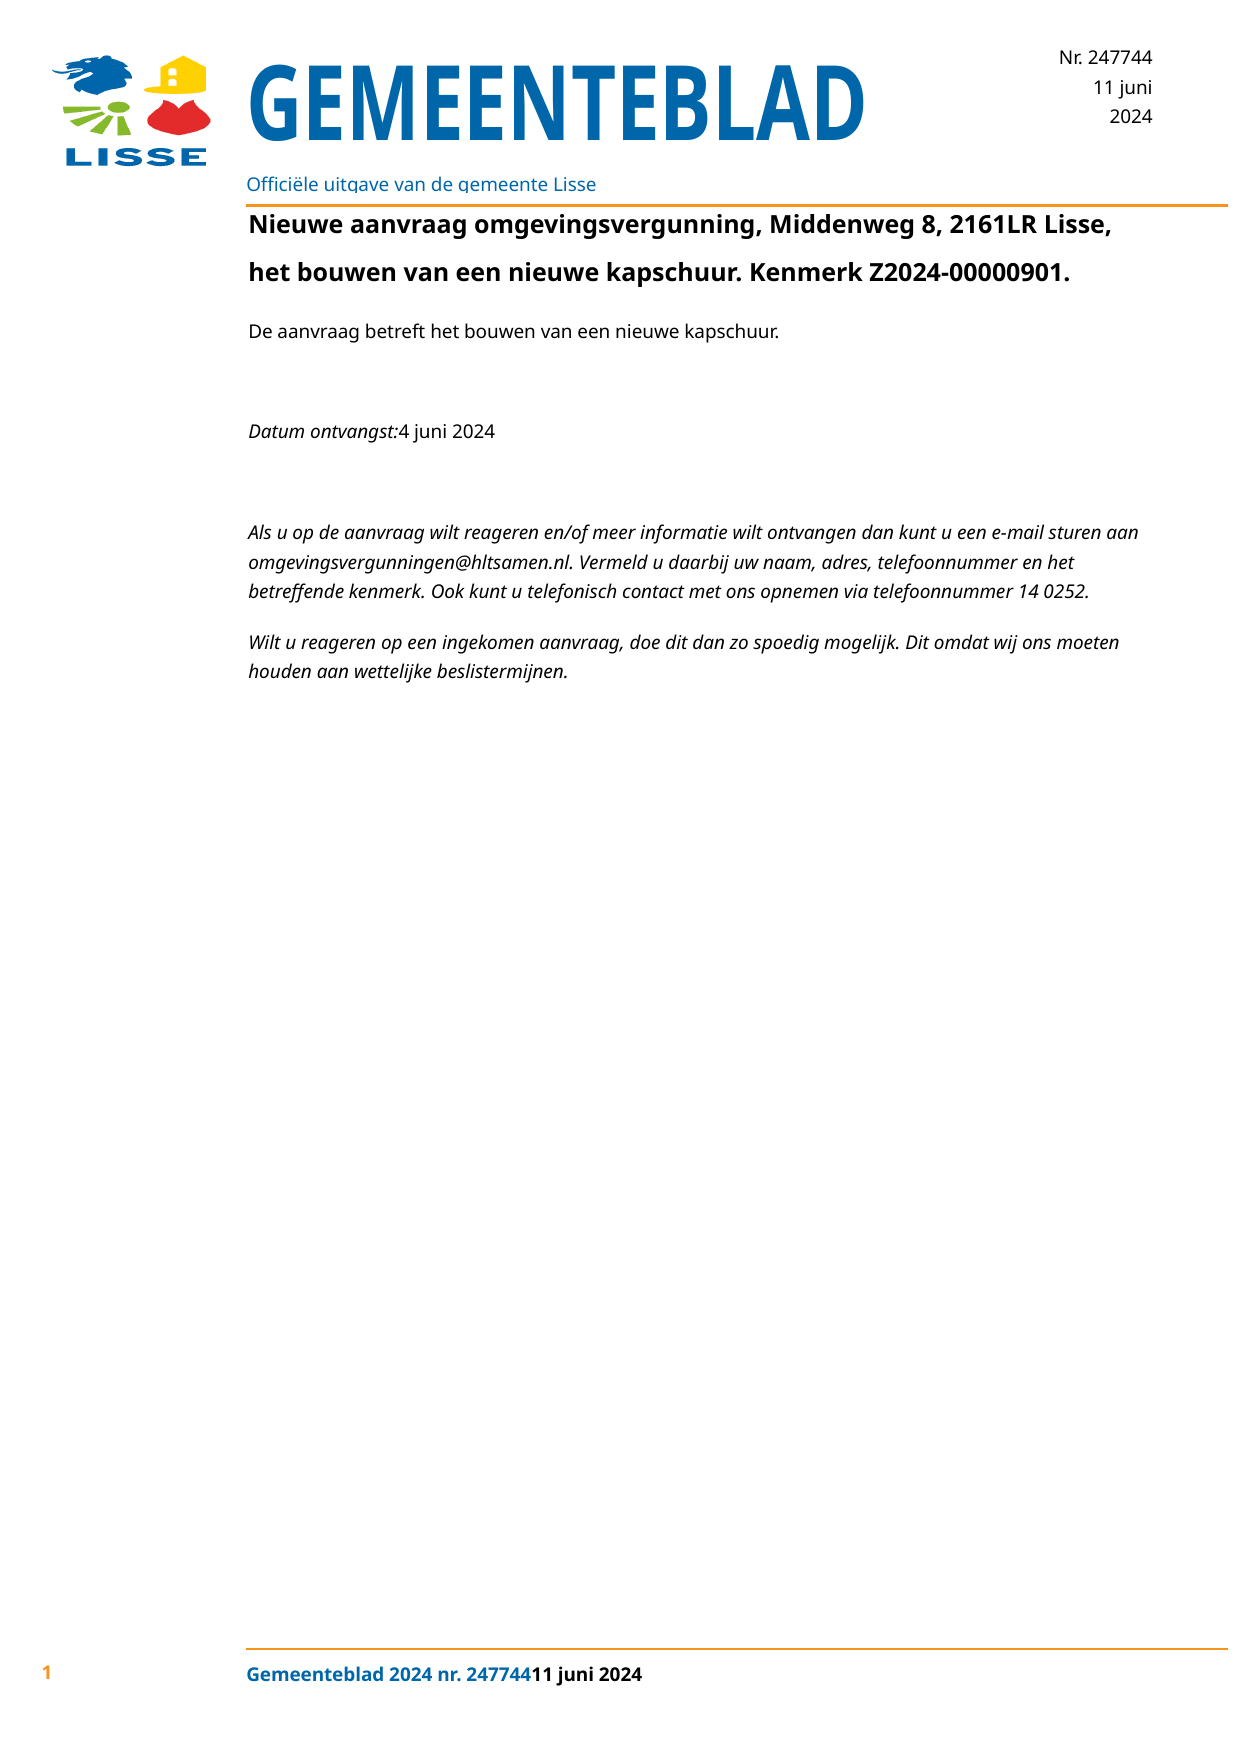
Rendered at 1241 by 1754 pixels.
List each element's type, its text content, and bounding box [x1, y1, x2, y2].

text Wilt u reageren op een ingekomen aanvraag, doe dit dan zo spoedig mogelijk. Dit omdat wij ons moeten houden aan wettelijke beslistermijnen. [248, 629, 1152, 684]
picture [41, 47, 231, 172]
text De aanvraag betreft het bouwen van een nieuwe kapschuur. [248, 318, 1152, 344]
text Als u op de aanvraag wilt reageren en/of meer informatie wilt ontvangen dan kunt u een e-mail sturen aan omgevingsvergunningen@hltsamen.nl. Vermeld u daarbij uw naam, adres, telefoonnummer en het betreffende kenmerk. Ook kunt u telefonisch contact met ons opnemen via telefoonnummer 14 0252. [248, 519, 1152, 604]
text Nieuwe aanvraag omgevingsvergunning, Middenweg 8, 2161LR Lisse, het bouwen van een nieuwe kapschuur. Kenmerk Z2024-00000901. [248, 207, 1152, 288]
text Datum ontvangst:4 juni 2024 [248, 419, 1152, 444]
